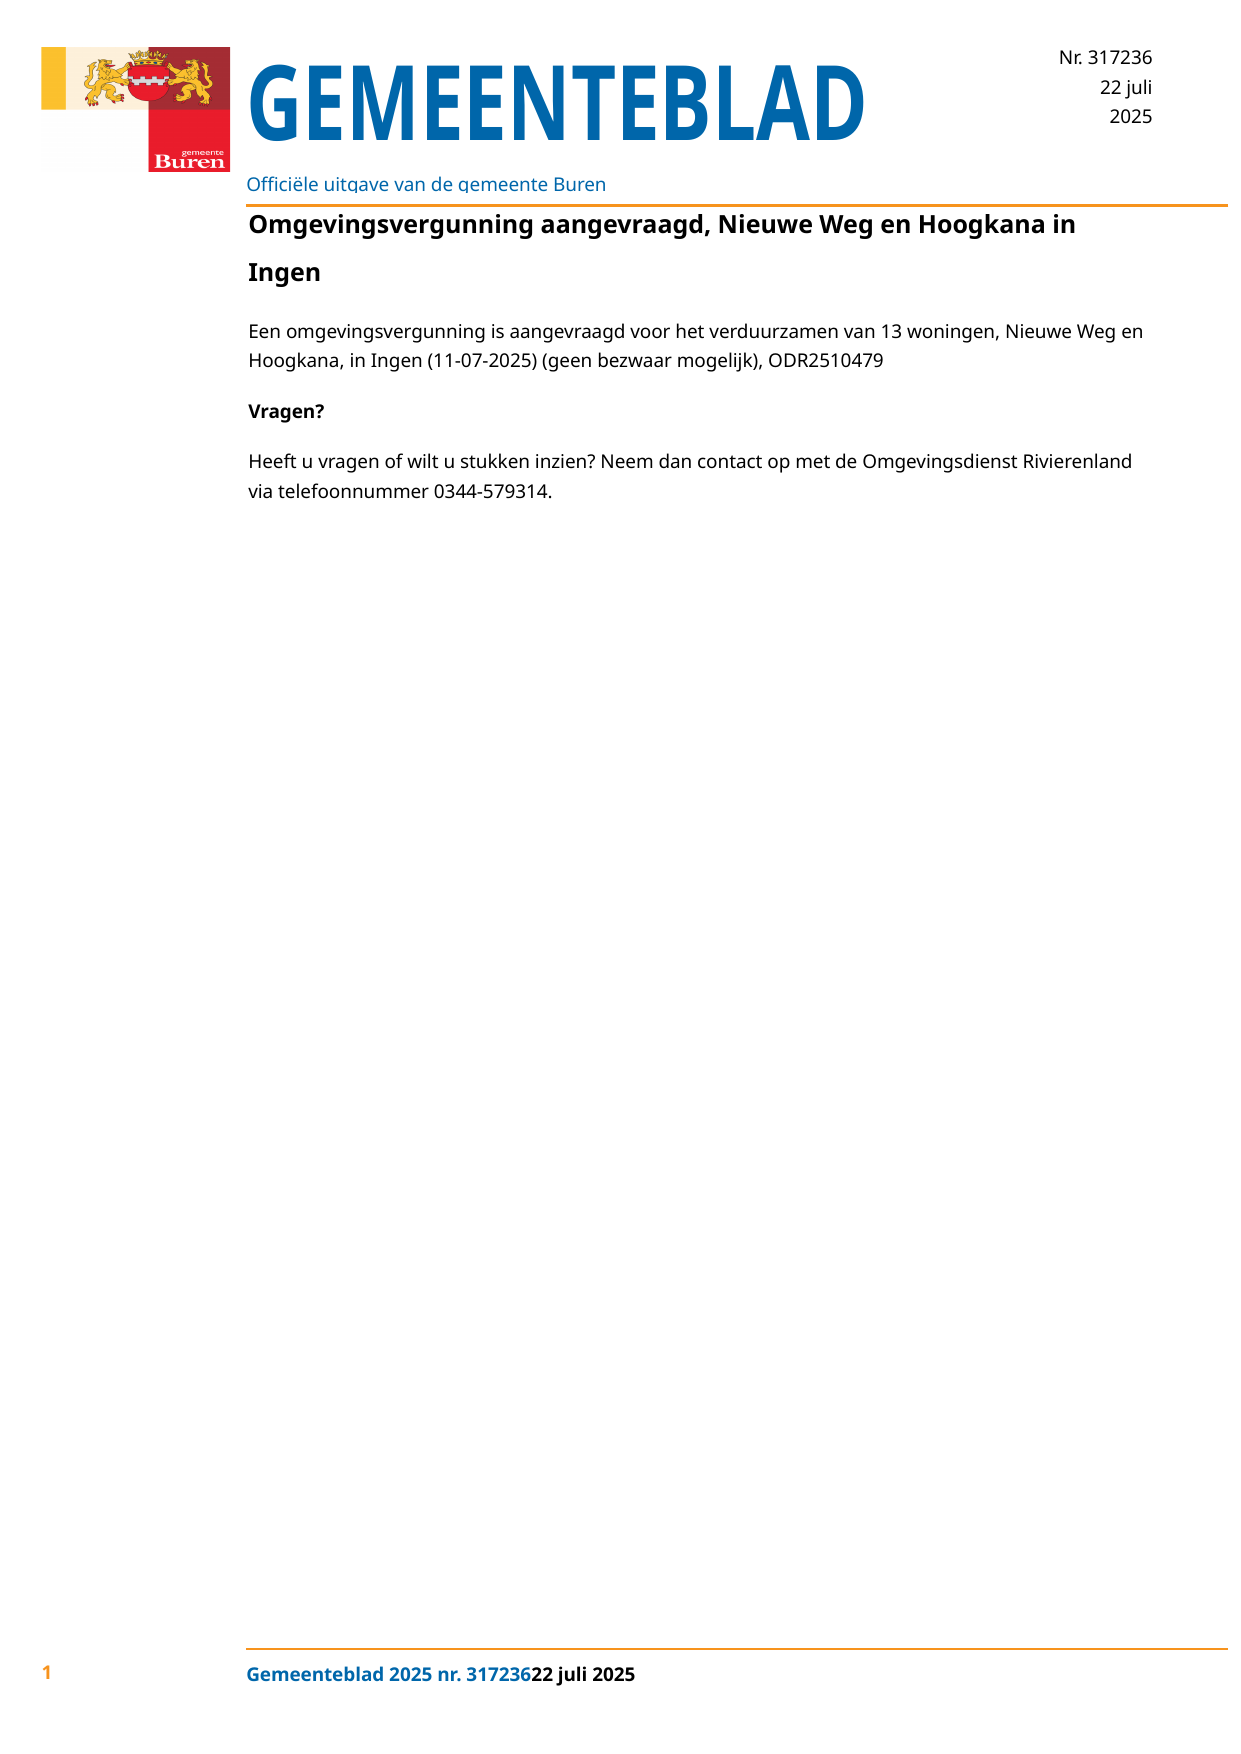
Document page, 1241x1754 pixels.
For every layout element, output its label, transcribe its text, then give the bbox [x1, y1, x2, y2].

text Vragen? [248, 398, 1152, 424]
text Omgevingsvergunning aangevraagd, Nieuwe Weg en Hoogkana in Ingen [248, 207, 1152, 288]
text Heeft u vragen of wilt u stukken inzien? Neem dan contact op met de Omgevingsdienst Rivierenland via telefoonnummer 0344-579314. [248, 448, 1152, 504]
text Een omgevingsvergunning is aangevraagd voor het verduurzamen van 13 woningen, Nieuwe Weg en Hoogkana, in Ingen (11-07-2025) (geen bezwaar mogelijk), ODR2510479 [248, 318, 1152, 373]
picture [41, 47, 231, 172]
